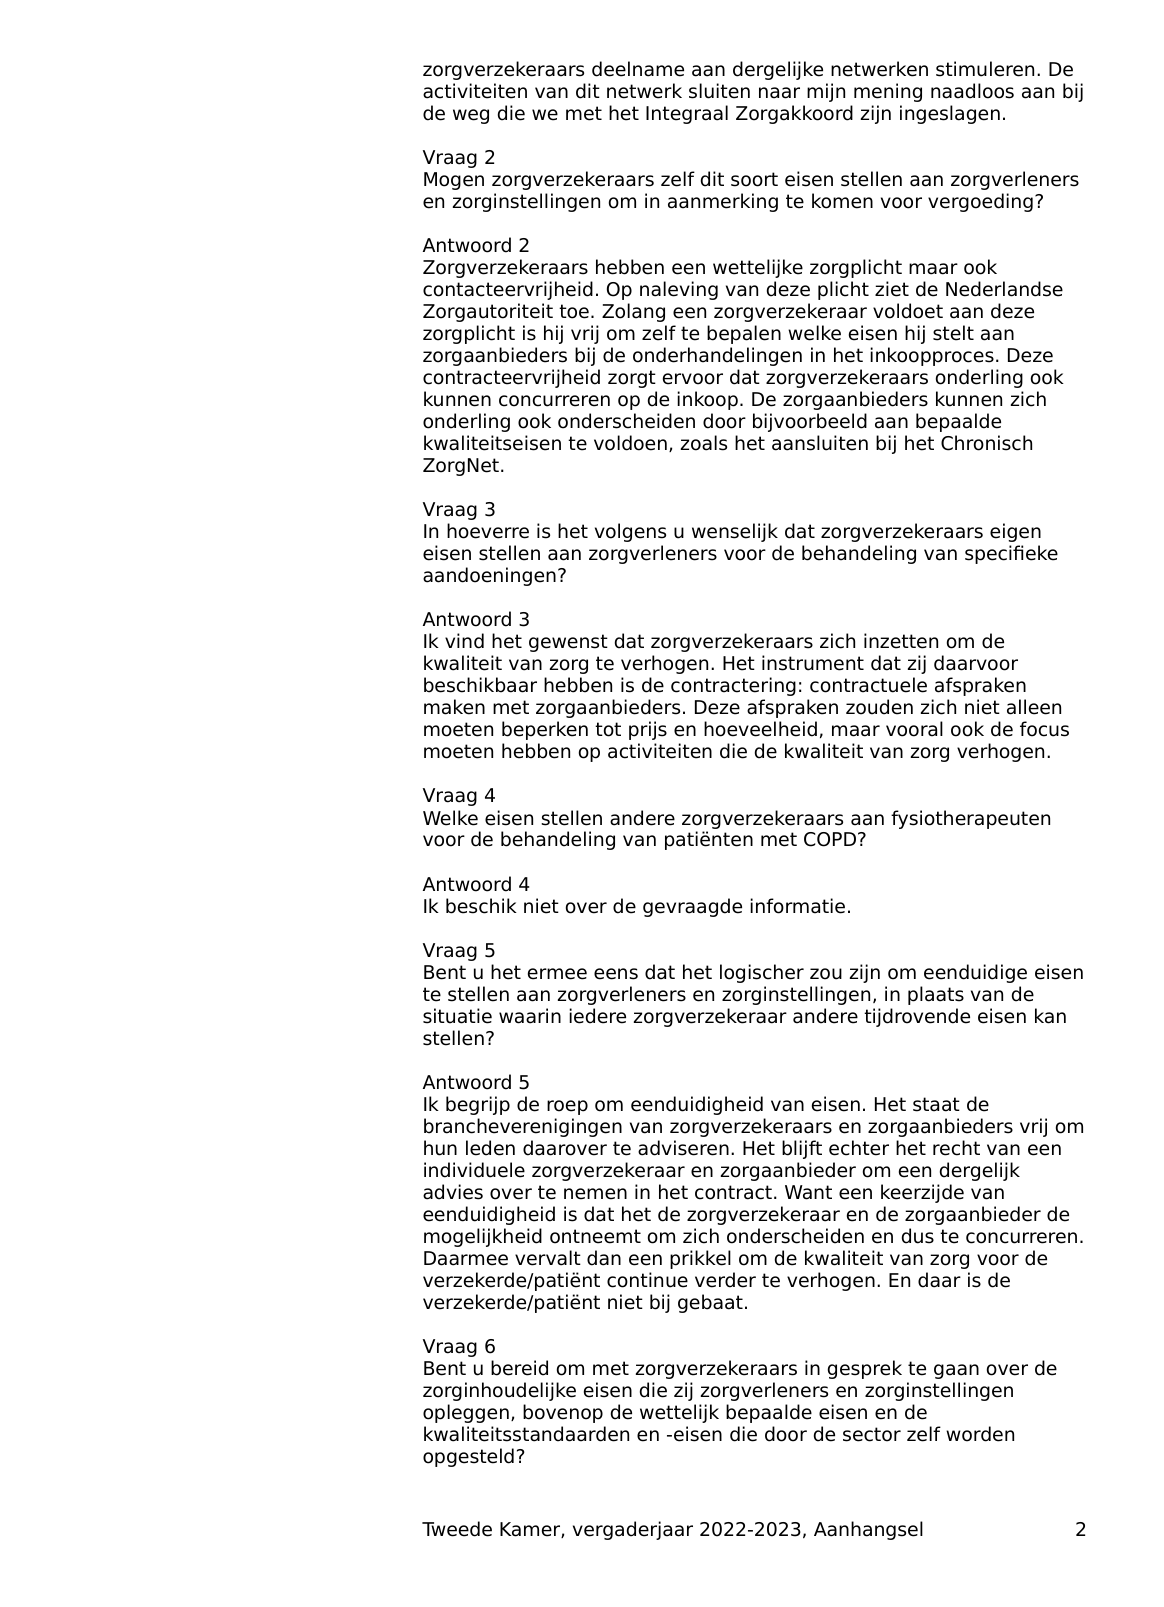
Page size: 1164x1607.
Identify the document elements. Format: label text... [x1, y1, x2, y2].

text In hoeverre is het volgens u wenselijk dat zorgverzekeraars eigen eisen stellen aan zorgverleners voor de behandeling van specifieke aandoeningen? [422, 521, 1087, 587]
text Antwoord 4 [422, 873, 1087, 896]
text Welke eisen stellen andere zorgverzekeraars aan fysiotherapeuten voor de behandeling van patiënten met COPD? [422, 807, 1087, 851]
text zorgverzekeraars deelname aan dergelijke netwerken stimuleren. De activiteiten van dit netwerk sluiten naar mijn mening naadloos aan bij de weg die we met het Integraal Zorgakkoord zijn ingeslagen. [422, 59, 1087, 125]
text Vraag 3 [422, 499, 1087, 521]
text Bent u bereid om met zorgverzekeraars in gesprek te gaan over de zorginhoudelijke eisen die zij zorgverleners en zorginstellingen opleggen, bovenop de wettelijk bepaalde eisen en de kwaliteitsstandaarden en -eisen die door de sector zelf worden opgesteld? [422, 1358, 1087, 1468]
text Vraag 2 [422, 147, 1087, 169]
text Vraag 5 [422, 940, 1087, 962]
text Antwoord 3 [422, 609, 1087, 631]
text Ik beschik niet over de gevraagde informatie. [422, 896, 1087, 917]
text Vraag 6 [422, 1336, 1087, 1358]
text Ik begrijp de roep om eenduidigheid van eisen. Het staat de brancheverenigingen van zorgverzekeraars en zorgaanbieders vrij om hun leden daarover te adviseren. Het blijft echter het recht van een individuele zorgverzekeraar en zorgaanbieder om een dergelijk advies over te nemen in het contract. Want een keerzijde van eenduidigheid is dat het de zorgverzekeraar en de zorgaanbieder de mogelijkheid ontneemt om zich onderscheiden en dus te concurreren. Daarmee vervalt dan een prikkel om de kwaliteit van zorg voor de verzekerde/patiënt continue verder te verhogen. En daar is de verzekerde/patiënt niet bij gebaat. [422, 1094, 1087, 1313]
text Antwoord 2 [422, 235, 1087, 257]
text Ik vind het gewenst dat zorgverzekeraars zich inzetten om de kwaliteit van zorg te verhogen. Het instrument dat zij daarvoor beschikbaar hebben is de contractering: contractuele afspraken maken met zorgaanbieders. Deze afspraken zouden zich niet alleen moeten beperken tot prijs en hoeveelheid, maar vooral ook de focus moeten hebben op activiteiten die de kwaliteit van zorg verhogen. [422, 631, 1087, 763]
text Bent u het ermee eens dat het logischer zou zijn om eenduidige eisen te stellen aan zorgverleners en zorginstellingen, in plaats van de situatie waarin iedere zorgverzekeraar andere tijdrovende eisen kan stellen? [422, 962, 1087, 1049]
text Zorgverzekeraars hebben een wettelijke zorgplicht maar ook contacteervrijheid. Op naleving van deze plicht ziet de Nederlandse Zorgautoriteit toe. Zolang een zorgverzekeraar voldoet aan deze zorgplicht is hij vrij om zelf te bepalen welke eisen hij stelt aan zorgaanbieders bij de onderhandelingen in het inkoopproces. Deze contracteervrijheid zorgt ervoor dat zorgverzekeraars onderling ook kunnen concurreren op de inkoop. De zorgaanbieders kunnen zich onderling ook onderscheiden door bijvoorbeeld aan bepaalde kwaliteitseisen te voldoen, zoals het aansluiten bij het Chronisch ZorgNet. [422, 257, 1087, 477]
text Vraag 4 [422, 785, 1087, 807]
text Mogen zorgverzekeraars zelf dit soort eisen stellen aan zorgverleners en zorginstellingen om in aanmerking te komen voor vergoeding? [422, 169, 1087, 213]
text Antwoord 5 [422, 1072, 1087, 1094]
